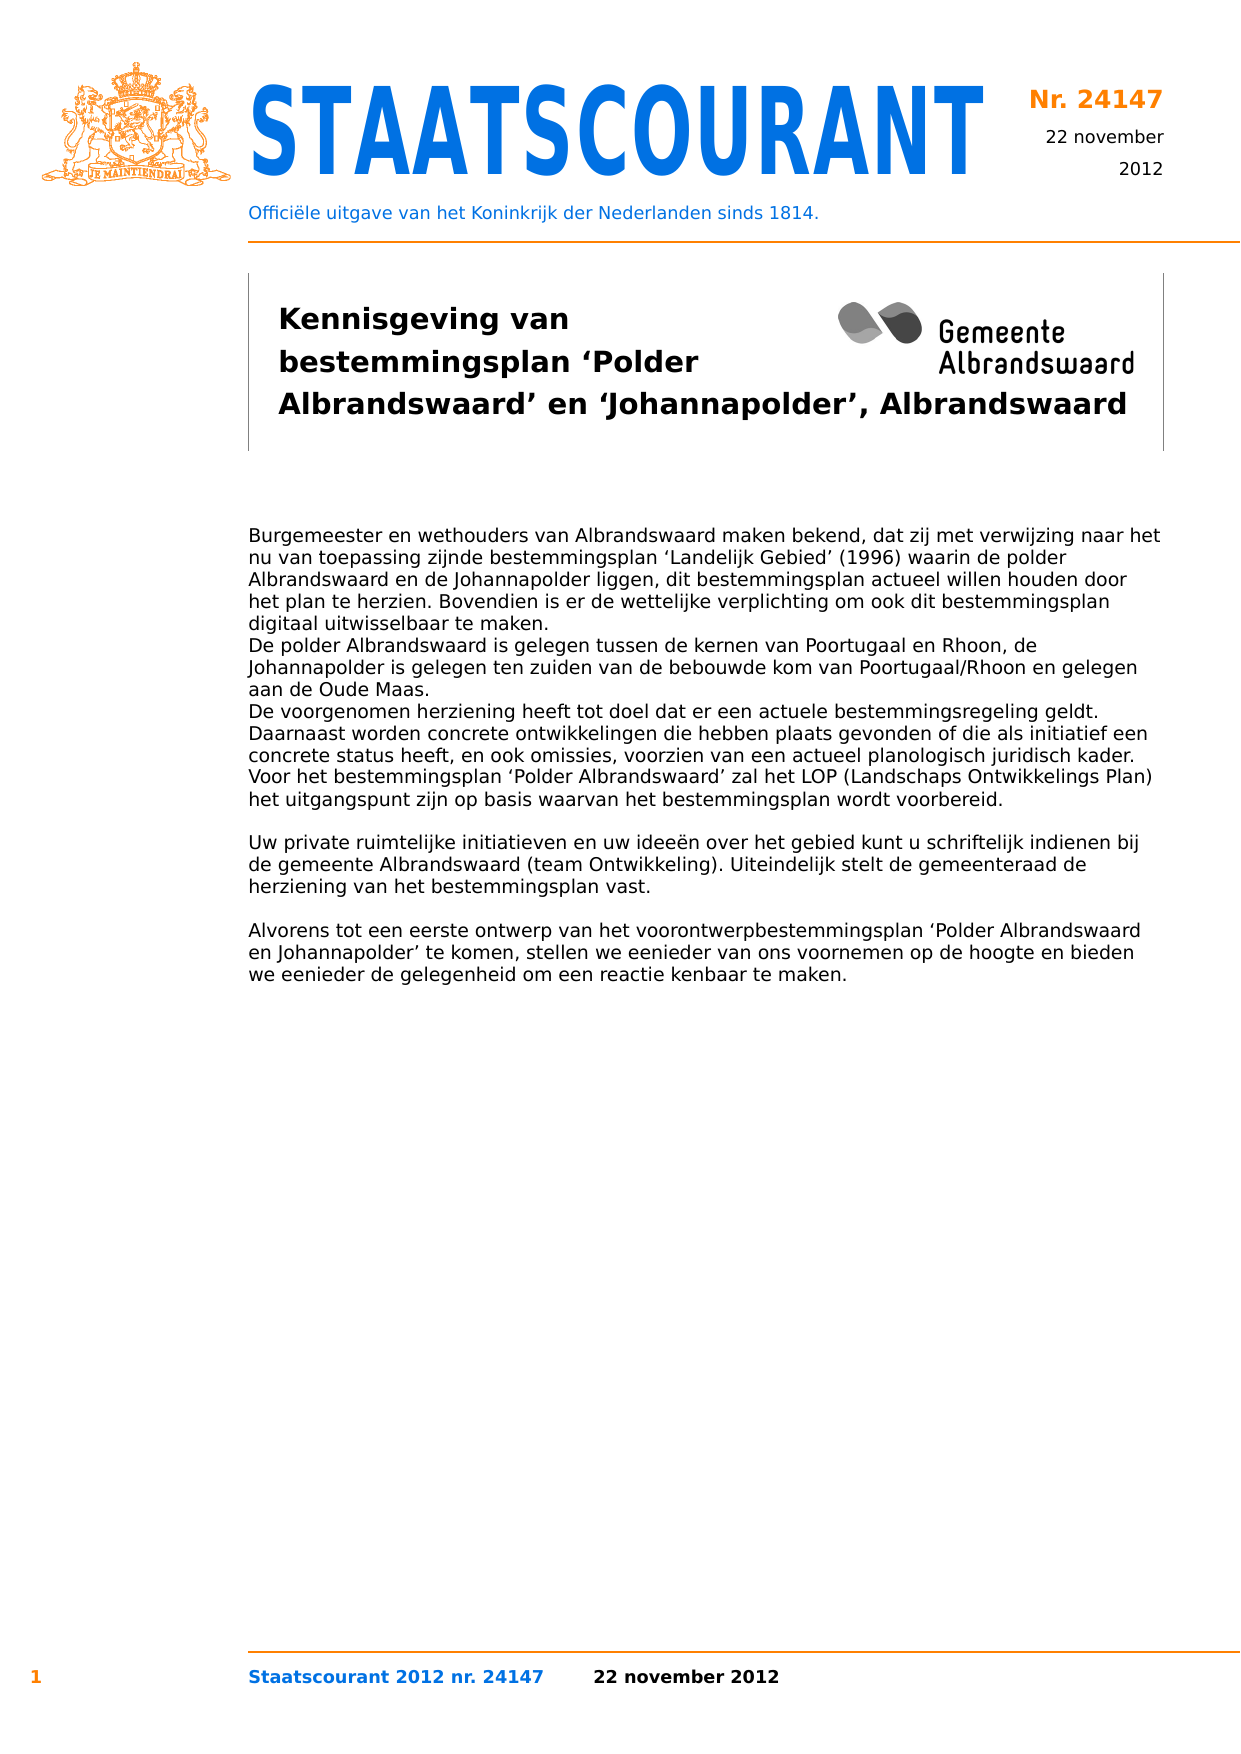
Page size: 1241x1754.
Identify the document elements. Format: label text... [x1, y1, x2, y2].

table_header [25, 62, 248, 241]
text Burgemeester en wethouders van Albrandswaard maken bekend, dat zij met verwijzing naar het nu van toepassing zijnde bestemmingsplan ‘Landelijk Gebied’ (1996) waarin de polder Albrandswaard en de Johannapolder liggen, dit bestemmingsplan actueel willen houden door het plan te herzien. Bovendien is er de wettelijke verplichting om ook dit bestemmingsplan digitaal uitwisselbaar te maken. [248, 525, 1163, 634]
text Voor het bestemmingsplan ‘Polder Albrandswaard’ zal het LOP (Landschaps Ontwikkelings Plan) het uitgangspunt zijn op basis waarvan het bestemmingsplan wordt voorbereid. [248, 766, 1163, 810]
picture [838, 302, 1134, 374]
subtitle Kennisgeving van bestemmingsplan ‘Polder Albrandswaard’ en ‘Johannapolder’, Albrandswaard [249, 273, 1163, 451]
text De polder Albrandswaard is gelegen tussen de kernen van Poortugaal en Rhoon, de Johannapolder is gelegen ten zuiden van de bebouwde kom van Poortugaal/Rhoon en gelegen aan de Oude Maas. [248, 634, 1163, 701]
text Uw private ruimtelijke initiatieven en uw ideeën over het gebied kunt u schriftelijk indienen bij de gemeente Albrandswaard (team Ontwikkeling). Uiteindelijk stelt de gemeenteraad de herziening van het bestemmingsplan vast. [248, 832, 1163, 898]
text Alvorens tot een eerste ontwerp van het voorontwerpbestemmingsplan ‘Polder Albrandswaard en Johannapolder’ te komen, stellen we eenieder van ons voornemen op de hoogte en bieden we eenieder de gelegenheid om een reactie kenbaar te maken. [248, 920, 1163, 986]
text De voorgenomen herziening heeft tot doel dat er een actuele bestemmingsregeling geldt. Daarnaast worden concrete ontwikkelingen die hebben plaats gevonden of die als initiatief een concrete status heeft, en ook omissies, voorzien van een actueel planologisch juridisch kader. [248, 701, 1163, 766]
table_cell Officiële uitgave van het Koninkrijk der Nederlanden sinds 1814. [248, 203, 1240, 241]
picture [41, 62, 231, 186]
table_header Nr. 24147 [998, 62, 1240, 121]
table_cell 2012 [998, 153, 1240, 203]
table_cell 22 november [998, 121, 1240, 153]
table_header STAATSCOURANT [248, 62, 998, 203]
